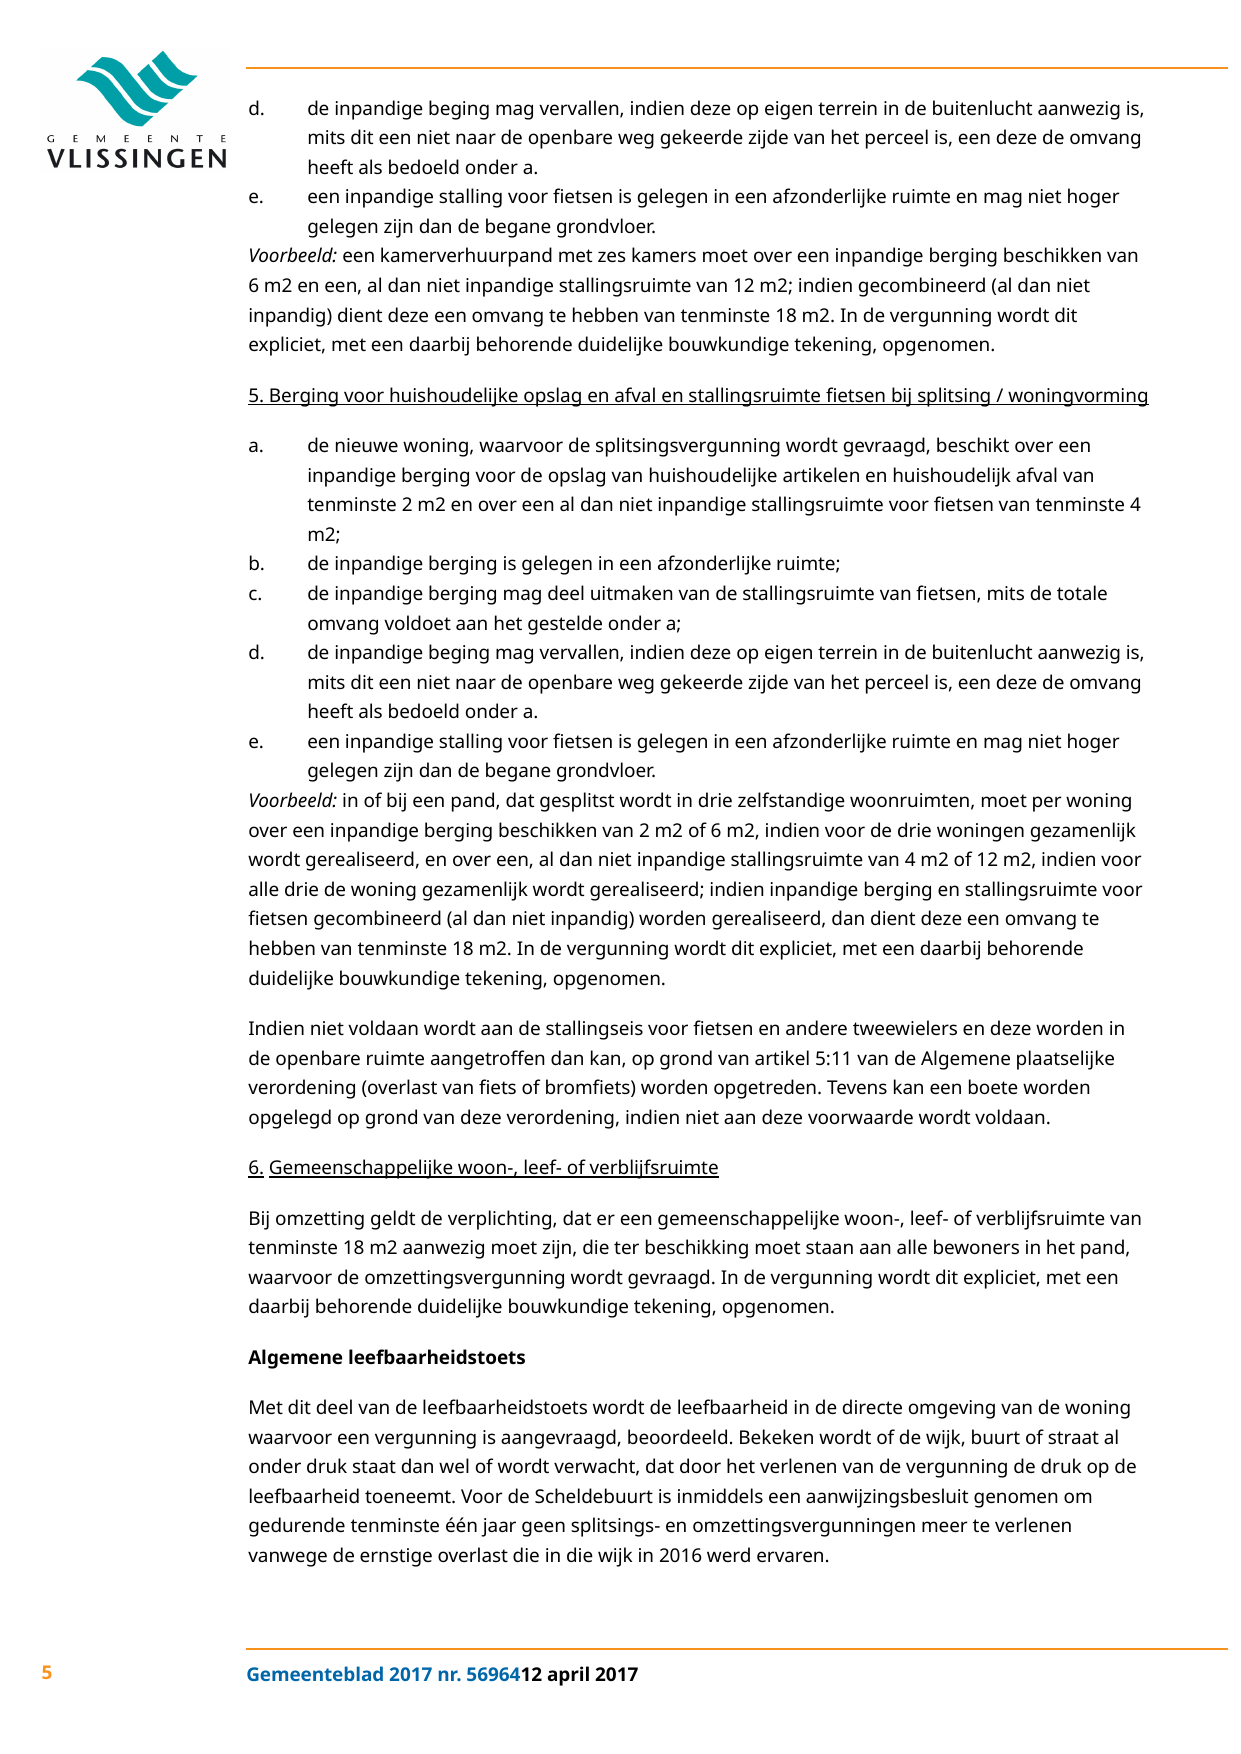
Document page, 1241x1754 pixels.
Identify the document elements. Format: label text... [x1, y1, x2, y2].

list een inpandige stalling voor fietsen is gelegen in een afzonderlijke ruimte en mag niet hoger gelegen zijn dan de begane grondvloer. [248, 728, 1152, 783]
picture [41, 47, 231, 172]
list de inpandige beging mag vervallen, indien deze op eigen terrein in de buitenlucht aanwezig is, mits dit een niet naar de openbare weg gekeerde zijde van het perceel is, een deze de omvang heeft als bedoeld onder a. [248, 639, 1152, 724]
text 6. Gemeenschappelijke woon-, leef- of verblijfsruimte [248, 1154, 1152, 1180]
text Met dit deel van de leefbaarheidstoets wordt de leefbaarheid in de directe omgeving van de woning waarvoor een vergunning is aangevraagd, beoordeeld. Bekeken wordt of de wijk, buurt of straat al onder druk staat dan wel of wordt verwacht, dat door het verlenen van de vergunning de druk op de leefbaarheid toeneemt. Voor de Scheldebuurt is inmiddels een aanwijzingsbesluit genomen om gedurende tenminste één jaar geen splitsings- en omzettingsvergunningen meer te verlenen vanwege de ernstige overlast die in die wijk in 2016 werd ervaren. [248, 1394, 1152, 1568]
list een inpandige stalling voor fietsen is gelegen in een afzonderlijke ruimte en mag niet hoger gelegen zijn dan de begane grondvloer. [248, 183, 1152, 239]
list de inpandige berging is gelegen in een afzonderlijke ruimte; [248, 551, 1152, 576]
text Voorbeeld: in of bij een pand, dat gesplitst wordt in drie zelfstandige woonruimten, moet per woning over een inpandige berging beschikken van 2 m2 of 6 m2, indien voor de drie woningen gezamenlijk wordt gerealiseerd, en over een, al dan niet inpandige stallingsruimte van 4 m2 of 12 m2, indien voor alle drie de woning gezamenlijk wordt gerealiseerd; indien inpandige berging en stallingsruimte voor fietsen gecombineerd (al dan niet inpandig) worden gerealiseerd, dan dient deze een omvang te hebben van tenminste 18 m2. In de vergunning wordt dit expliciet, met een daarbij behorende duidelijke bouwkundige tekening, opgenomen. [248, 787, 1152, 991]
text 5. Berging voor huishoudelijke opslag en afval en stallingsruimte fietsen bij splitsing / woningvorming [248, 382, 1152, 408]
text Algemene leefbaarheidstoets [248, 1344, 1152, 1370]
text Voorbeeld: een kamerverhuurpand met zes kamers moet over een inpandige berging beschikken van 6 m2 en een, al dan niet inpandige stallingsruimte van 12 m2; indien gecombineerd (al dan niet inpandig) dient deze een omvang te hebben van tenminste 18 m2. In de vergunning wordt dit expliciet, met een daarbij behorende duidelijke bouwkundige tekening, opgenomen. [248, 243, 1152, 357]
text Bij omzetting geldt de verplichting, dat er een gemeenschappelijke woon-, leef- of verblijfsruimte van tenminste 18 m2 aanwezig moet zijn, die ter beschikking moet staan aan alle bewoners in het pand, waarvoor de omzettingsvergunning wordt gevraagd. In de vergunning wordt dit expliciet, met een daarbij behorende duidelijke bouwkundige tekening, opgenomen. [248, 1205, 1152, 1319]
list de inpandige berging mag deel uitmaken van de stallingsruimte van fietsen, mits de totale omvang voldoet aan het gestelde onder a; [248, 580, 1152, 636]
list de nieuwe woning, waarvoor de splitsingsvergunning wordt gevraagd, beschikt over een inpandige berging voor de opslag van huishoudelijke artikelen en huishoudelijk afval van tenminste 2 m2 en over een al dan niet inpandige stallingsruimte voor fietsen van tenminste 4 m2; [248, 432, 1152, 547]
list de inpandige beging mag vervallen, indien deze op eigen terrein in de buitenlucht aanwezig is, mits dit een niet naar de openbare weg gekeerde zijde van het perceel is, een deze de omvang heeft als bedoeld onder a. [248, 95, 1152, 180]
text Indien niet voldaan wordt aan de stallingseis voor fietsen en andere tweewielers en deze worden in de openbare ruimte aangetroffen dan kan, op grond van artikel 5:11 van de Algemene plaatselijke verordening (overlast van fiets of bromfiets) worden opgetreden. Tevens kan een boete worden opgelegd op grond van deze verordening, indien niet aan deze voorwaarde wordt voldaan. [248, 1015, 1152, 1130]
